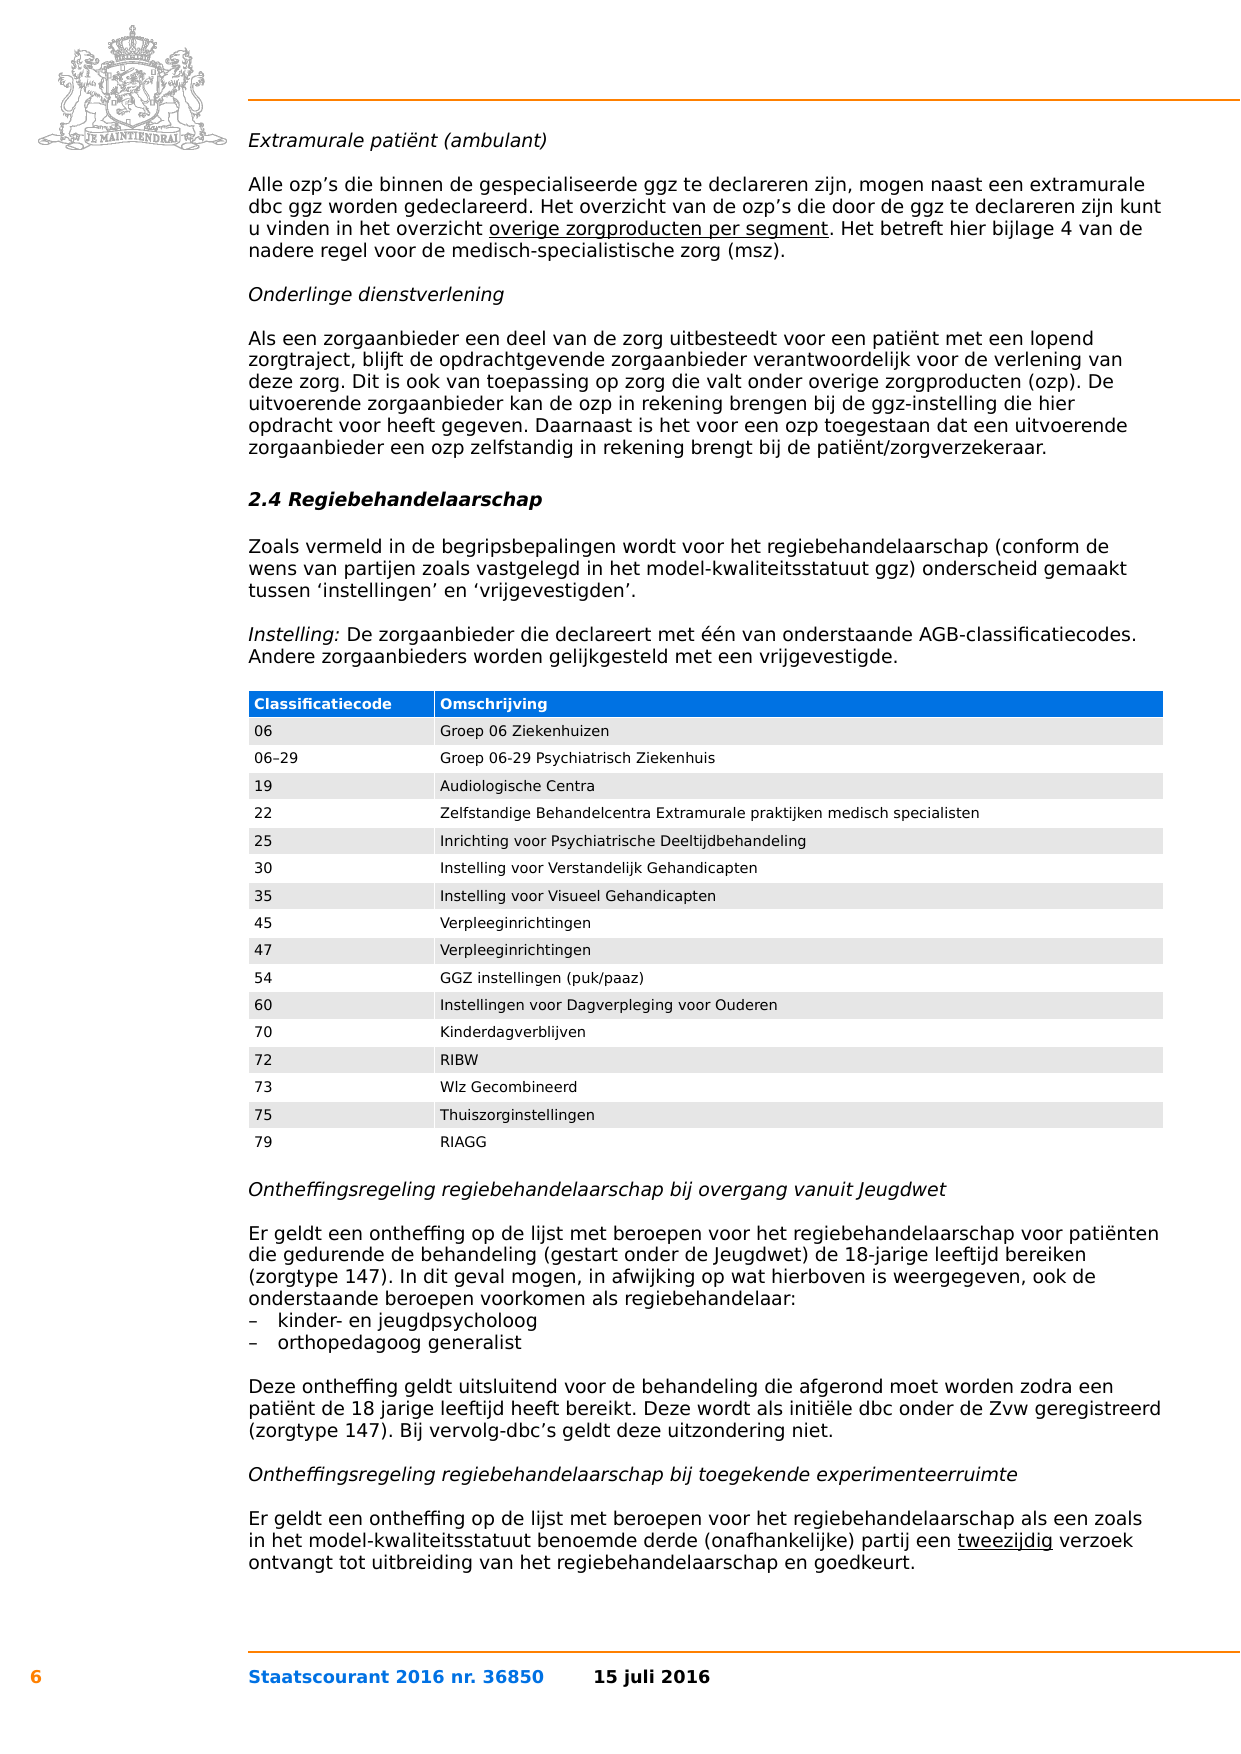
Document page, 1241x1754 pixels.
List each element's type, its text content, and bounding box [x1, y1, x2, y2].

table_cell 75 [249, 1102, 434, 1128]
table_cell 22 [249, 801, 434, 827]
table_cell Verpleeginrichtingen [435, 938, 1163, 964]
table_cell 19 [249, 773, 434, 799]
subtitle Ontheffingsregeling regiebehandelaarschap bij toegekende experimenteerruimte [248, 1464, 1163, 1486]
table_cell 45 [249, 910, 434, 936]
table_cell 47 [249, 938, 434, 964]
text Er geldt een ontheffing op de lijst met beroepen voor het regiebehandelaarschap voor patiënten die gedurende de behandeling (gestart onder de Jeugdwet) de 18-jarige leeftijd bereiken (zorgtype 147). In dit geval mogen, in afwijking op wat hierboven is weergegeven, ook de onderstaande beroepen voorkomen als regiebehandelaar: [248, 1222, 1163, 1310]
table_cell 54 [249, 965, 434, 991]
table_cell 30 [249, 855, 434, 882]
table_header Omschrijving [435, 691, 1163, 717]
text – kinder- en jeugdpsycholoog [248, 1310, 1163, 1332]
subtitle Extramurale patiënt (ambulant) [248, 130, 1163, 152]
subtitle Onderlinge dienstverlening [248, 283, 1163, 306]
table_cell 06–29 [249, 746, 434, 772]
table_cell RIBW [435, 1047, 1163, 1073]
text – orthopedagoog generalist [248, 1332, 1163, 1354]
table_cell Zelfstandige Behandelcentra Extramurale praktijken medisch specialisten [435, 801, 1163, 827]
text Er geldt een ontheffing op de lijst met beroepen voor het regiebehandelaarschap als een zoals in het model-kwaliteitsstatuut benoemde derde (onafhankelijke) partij een tweezijdig verzoek ontvangt tot uitbreiding van het regiebehandelaarschap en goedkeurt. [248, 1508, 1163, 1574]
subtitle 2.4 Regiebehandelaarschap [248, 489, 1163, 511]
table_cell GGZ instellingen (puk/paaz) [435, 965, 1163, 991]
table_cell Thuiszorginstellingen [435, 1102, 1163, 1128]
table_cell Wlz Gecombineerd [435, 1075, 1163, 1101]
text Als een zorgaanbieder een deel van de zorg uitbesteedt voor een patiënt met een lopend zorgtraject, blijft de opdrachtgevende zorgaanbieder verantwoordelijk voor de verlening van deze zorg. Dit is ook van toepassing op zorg die valt onder overige zorgproducten (ozp). De uitvoerende zorgaanbieder kan de ozp in rekening brengen bij de ggz-instelling die hier opdracht voor heeft gegeven. Daarnaast is het voor een ozp toegestaan dat een uitvoerende zorgaanbieder een ozp zelfstandig in rekening brengt bij de patiënt/zorgverzekeraar. [248, 327, 1163, 459]
table_cell Audiologische Centra [435, 773, 1163, 799]
picture [38, 25, 227, 150]
table_cell Instelling voor Verstandelijk Gehandicapten [435, 855, 1163, 882]
table_cell 72 [249, 1047, 434, 1073]
table_cell RIAGG [435, 1129, 1163, 1156]
table_cell Inrichting voor Psychiatrische Deeltijdbehandeling [435, 828, 1163, 854]
table_cell Groep 06-29 Psychiatrisch Ziekenhuis [435, 746, 1163, 772]
table_cell Groep 06 Ziekenhuizen [435, 718, 1163, 745]
table_cell 70 [249, 1020, 434, 1046]
table_cell 06 [249, 718, 434, 745]
table_cell 35 [249, 883, 434, 909]
table_cell 60 [249, 992, 434, 1019]
table_cell Instelling voor Visueel Gehandicapten [435, 883, 1163, 909]
table_header Classificatiecode [249, 691, 434, 717]
table_cell Verpleeginrichtingen [435, 910, 1163, 936]
text Instelling: De zorgaanbieder die declareert met één van onderstaande AGB-classificatiecodes. Andere zorgaanbieders worden gelijkgesteld met een vrijgevestigde. [248, 624, 1163, 668]
text Zoals vermeld in de begripsbepalingen wordt voor het regiebehandelaarschap (conform de wens van partijen zoals vastgelegd in het model-kwaliteitsstatuut ggz) onderscheid gemaakt tussen ‘instellingen’ en ‘vrijgevestigden’. [248, 536, 1163, 602]
table_cell Instellingen voor Dagverpleging voor Ouderen [435, 992, 1163, 1019]
table_cell 25 [249, 828, 434, 854]
table_cell 73 [249, 1075, 434, 1101]
subtitle Ontheffingsregeling regiebehandelaarschap bij overgang vanuit Jeugdwet [248, 1178, 1163, 1201]
table_cell 79 [249, 1129, 434, 1156]
table_cell Kinderdagverblijven [435, 1020, 1163, 1046]
text Deze ontheffing geldt uitsluitend voor de behandeling die afgerond moet worden zodra een patiënt de 18 jarige leeftijd heeft bereikt. Deze wordt als initiële dbc onder de Zvw geregistreerd (zorgtype 147). Bij vervolg-dbc’s geldt deze uitzondering niet. [248, 1376, 1163, 1442]
text Alle ozp’s die binnen de gespecialiseerde ggz te declareren zijn, mogen naast een extramurale dbc ggz worden gedeclareerd. Het overzicht van de ozp’s die door de ggz te declareren zijn kunt u vinden in het overzicht overige zorgproducten per segment. Het betreft hier bijlage 4 van de nadere regel voor de medisch-specialistische zorg (msz). [248, 174, 1163, 262]
